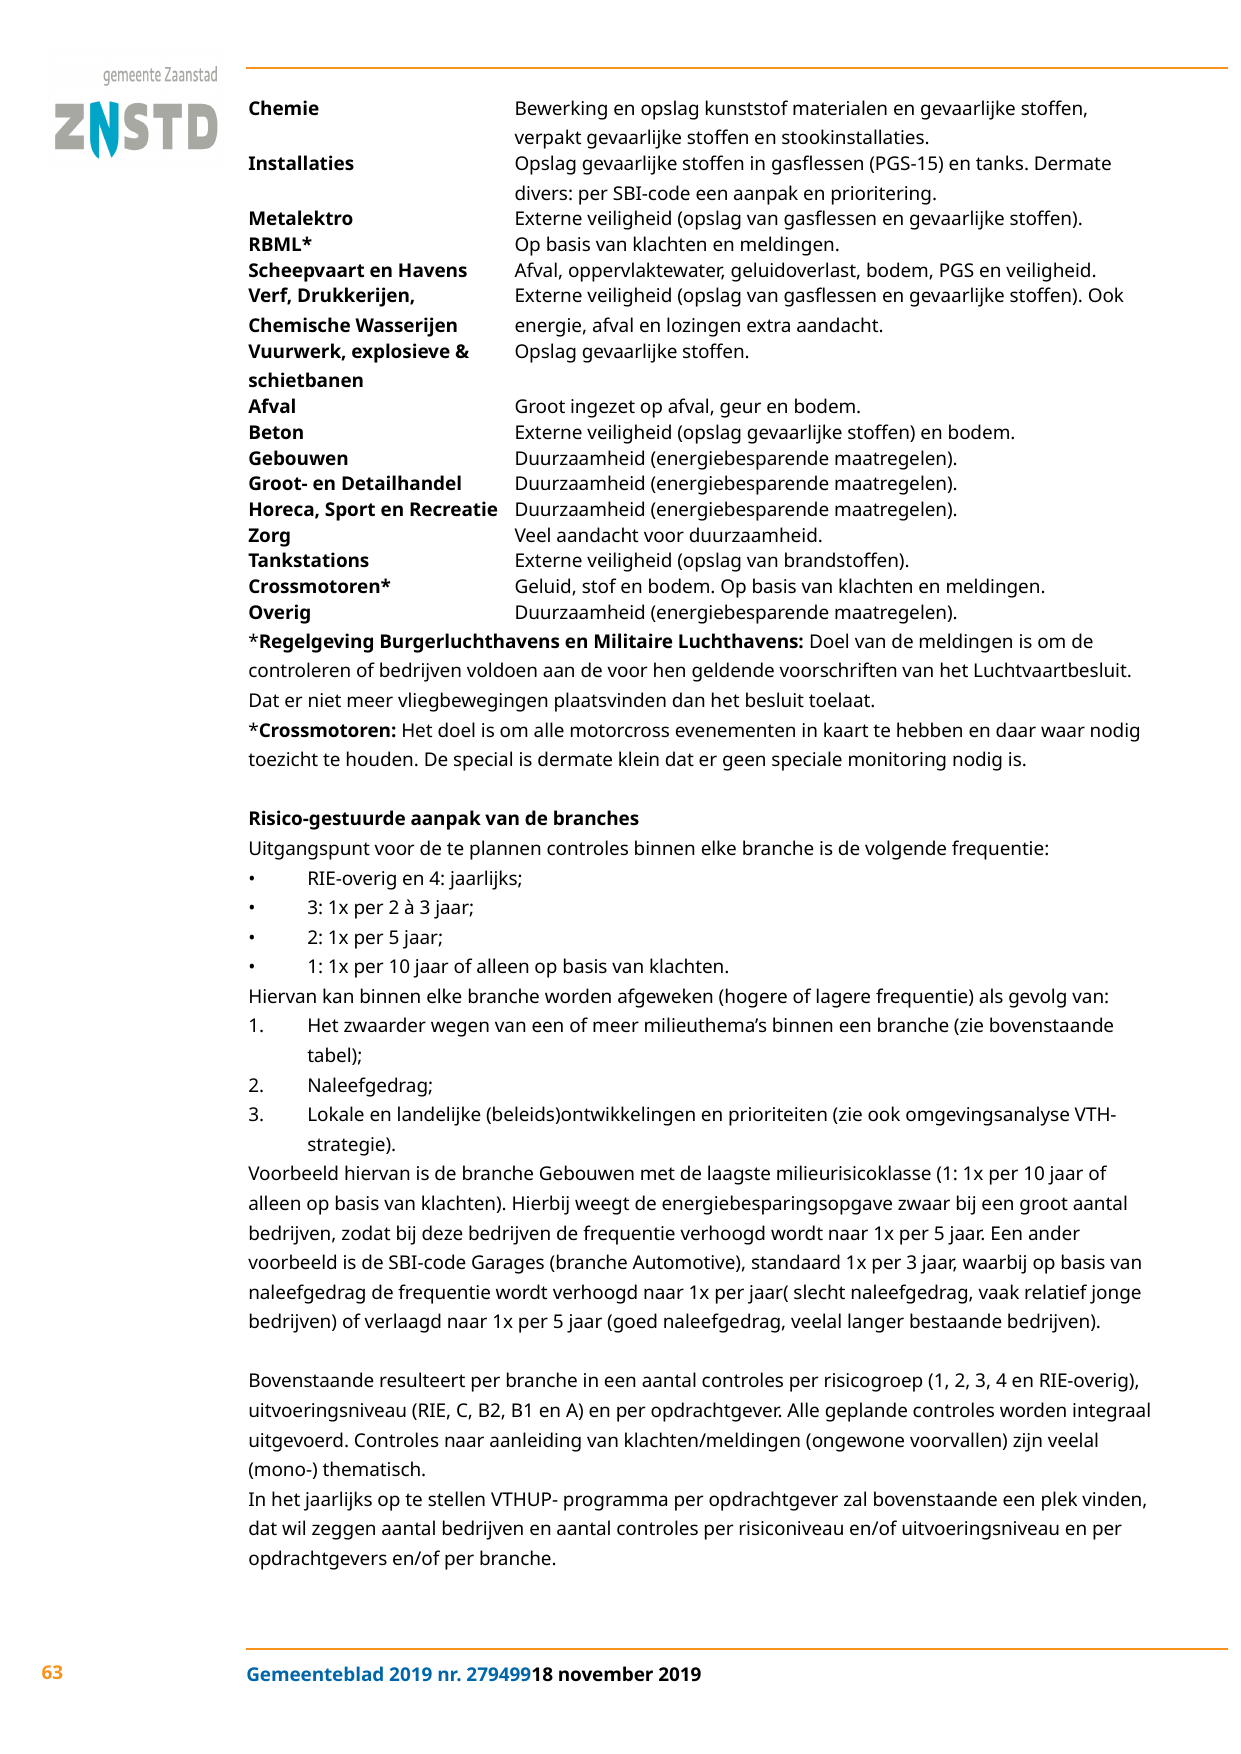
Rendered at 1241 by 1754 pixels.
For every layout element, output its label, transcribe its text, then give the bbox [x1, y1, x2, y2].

table_cell Externe veiligheid (opslag gevaarlijke stoffen) en bodem. [514, 419, 1152, 445]
text Bovenstaande resulteert per branche in een aantal controles per risicogroep (1, 2, 3, 4 en RIE-overig), uitvoeringsniveau (RIE, C, B2, B1 en A) en per opdrachtgever. Alle geplande controles worden integraal uitgevoerd. Controles naar aanleiding van klachten/meldingen (ongewone voorvallen) zijn veelal (mono-) thematisch. [248, 1368, 1152, 1482]
table_cell Geluid, stof en bodem. Op basis van klachten en meldingen. [514, 573, 1152, 599]
text Hiervan kan binnen elke branche worden afgeweken (hogere of lagere frequentie) als gevolg van: [248, 983, 1152, 1009]
table_cell Op basis van klachten en meldingen. [514, 231, 1152, 257]
list Naleefgedrag; [248, 1072, 1152, 1097]
table_cell Bewerking en opslag kunststof materialen en gevaarlijke stoffen, verpakt gevaarlijke stoffen en stookinstallaties. [514, 95, 1152, 150]
text In het jaarlijks op te stellen VTHUP- programma per opdrachtgever zal bovenstaande een plek vinden, dat wil zeggen aantal bedrijven en aantal controles per risiconiveau en/of uitvoeringsniveau en per opdrachtgevers en/of per branche. [248, 1486, 1152, 1571]
table_cell Opslag gevaarlijke stoffen. [514, 338, 1152, 393]
table_cell Verf, Drukkerijen, Chemische Wasserijen [248, 283, 514, 338]
table_cell Groot ingezet op afval, geur en bodem. [514, 393, 1152, 419]
picture [41, 47, 231, 172]
table_cell Externe veiligheid (opslag van gasflessen en gevaarlijke stoffen). Ook energie, afval en lozingen extra aandacht. [514, 283, 1152, 338]
table_cell Installaties [248, 150, 514, 205]
table_cell Duurzaamheid (energiebesparende maatregelen). [514, 599, 1152, 625]
table_cell Veel aandacht voor duurzaamheid. [514, 522, 1152, 548]
table_cell Externe veiligheid (opslag van gasflessen en gevaarlijke stoffen). [514, 205, 1152, 231]
list 3: 1x per 2 à 3 jaar; [248, 894, 1152, 920]
table_cell Duurzaamheid (energiebesparende maatregelen). [514, 470, 1152, 496]
table_cell Vuurwerk, explosieve & schietbanen [248, 338, 514, 393]
table_cell Afval, oppervlaktewater, geluidoverlast, bodem, PGS en veiligheid. [514, 257, 1152, 283]
table_cell Crossmotoren* [248, 573, 514, 599]
table_cell Overig [248, 599, 514, 625]
list Het zwaarder wegen van een of meer milieuthema’s binnen een branche (zie bovenstaande tabel); [248, 1013, 1152, 1068]
table_cell Groot- en Detailhandel [248, 470, 514, 496]
text *Regelgeving Burgerluchthavens en Militaire Luchthavens: Doel van de meldingen is om de controleren of bedrijven voldoen aan de voor hen geldende voorschriften van het Luchtvaartbesluit. Dat er niet meer vliegbewegingen plaatsvinden dan het besluit toelaat. [248, 628, 1152, 713]
text Risico-gestuurde aanpak van de branches [248, 806, 1152, 831]
text *Crossmotoren: Het doel is om alle motorcross evenementen in kaart te hebben en daar waar nodig toezicht te houden. De special is dermate klein dat er geen speciale monitoring nodig is. [248, 717, 1152, 772]
table_cell Opslag gevaarlijke stoffen in gasflessen (PGS-15) en tanks. Dermate divers: per SBI-code een aanpak en prioritering. [514, 150, 1152, 205]
table_cell Tankstations [248, 548, 514, 573]
table_cell Duurzaamheid (energiebesparende maatregelen). [514, 445, 1152, 470]
table_cell Beton [248, 419, 514, 445]
table_cell Gebouwen [248, 445, 514, 470]
table_cell RBML* [248, 231, 514, 257]
list 1: 1x per 10 jaar of alleen op basis van klachten. [248, 953, 1152, 979]
text Voorbeeld hiervan is de branche Gebouwen met de laagste milieurisicoklasse (1: 1x per 10 jaar of alleen op basis van klachten). Hierbij weegt de energiebesparingsopgave zwaar bij een groot aantal bedrijven, zodat bij deze bedrijven de frequentie verhoogd wordt naar 1x per 5 jaar. Een ander voorbeeld is de SBI-code Garages (branche Automotive), standaard 1x per 3 jaar, waarbij op basis van naleefgedrag de frequentie wordt verhoogd naar 1x per jaar( slecht naleefgedrag, vaak relatief jonge bedrijven) of verlaagd naar 1x per 5 jaar (goed naleefgedrag, veelal langer bestaande bedrijven). [248, 1161, 1152, 1334]
table_cell Duurzaamheid (energiebesparende maatregelen). [514, 496, 1152, 522]
list Lokale en landelijke (beleids)ontwikkelingen en prioriteiten (zie ook omgevingsanalyse VTH-strategie). [248, 1101, 1152, 1157]
list RIE-overig en 4: jaarlijks; [248, 865, 1152, 890]
table_cell Horeca, Sport en Recreatie [248, 496, 514, 522]
table_cell Chemie [248, 95, 514, 150]
table_cell Scheepvaart en Havens [248, 257, 514, 283]
table_cell Afval [248, 393, 514, 419]
text Uitgangspunt voor de te plannen controles binnen elke branche is de volgende frequentie: [248, 835, 1152, 861]
list 2: 1x per 5 jaar; [248, 924, 1152, 949]
table_cell Zorg [248, 522, 514, 548]
table_cell Metalektro [248, 205, 514, 231]
table_cell Externe veiligheid (opslag van brandstoffen). [514, 548, 1152, 573]
